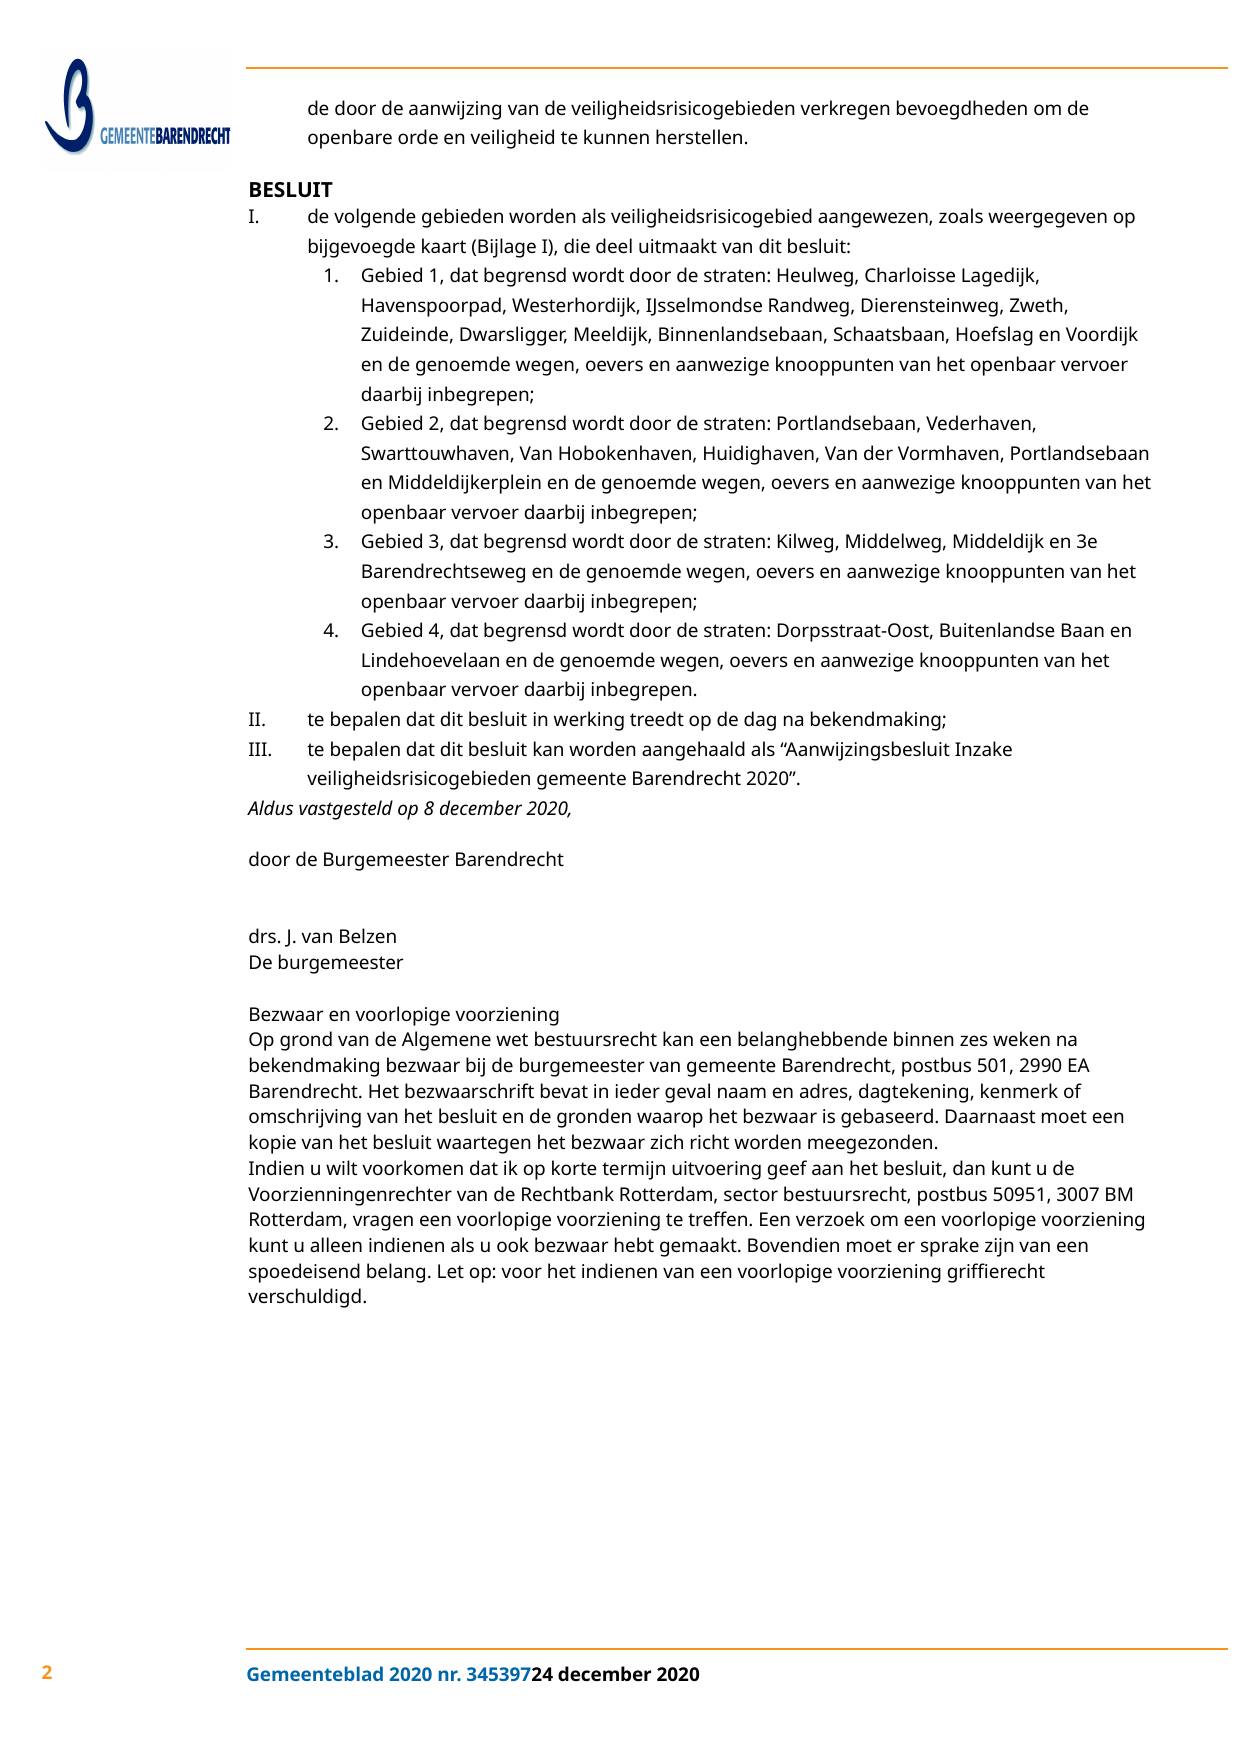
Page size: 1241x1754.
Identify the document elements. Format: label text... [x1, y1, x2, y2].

list Gebied 4, dat begrensd wordt door de straten: Dorpsstraat-Oost, Buitenlandse Baan en Lindehoevelaan en de genoemde wegen, oevers en aanwezige knooppunten van het openbaar vervoer daarbij inbegrepen. [323, 617, 1152, 702]
text drs. J. van Belzen [248, 923, 1152, 949]
list de door de aanwijzing van de veiligheidsrisicogebieden verkregen bevoegdheden om de openbare orde en veiligheid te kunnen herstellen. [248, 95, 1152, 150]
text Bezwaar en voorlopige voorziening [248, 1001, 1152, 1026]
list Gebied 1, dat begrensd wordt door de straten: Heulweg, Charloisse Lagedijk, Havenspoorpad, Westerhordijk, IJsselmondse Randweg, Dierensteinweg, Zweth, Zuideinde, Dwarsligger, Meeldijk, Binnenlandsebaan, Schaatsbaan, Hoefslag en Voordijk en de genoemde wegen, oevers en aanwezige knooppunten van het openbaar vervoer daarbij inbegrepen; [323, 262, 1152, 406]
list de volgende gebieden worden als veiligheidsrisicogebied aangewezen, zoals weergegeven op bijgevoegde kaart (Bijlage I), die deel uitmaakt van dit besluit: [248, 203, 1152, 258]
text Indien u wilt voorkomen dat ik op korte termijn uitvoering geef aan het besluit, dan kunt u de Voorzienningenrechter van de Rechtbank Rotterdam, sector bestuursrecht, postbus 50951, 3007 BM Rotterdam, vragen een voorlopige voorziening te treffen. Een verzoek om een voorlopige voorziening kunt u alleen indienen als u ook bezwaar hebt gemaakt. Bovendien moet er sprake zijn van een spoedeisend belang. Let op: voor het indienen van een voorlopige voorziening griffierecht verschuldigd. [248, 1155, 1152, 1309]
text door de Burgemeester Barendrecht [248, 846, 1152, 872]
list te bepalen dat dit besluit in werking treedt op de dag na bekendmaking; [248, 706, 1152, 732]
text Aldus vastgesteld op 8 december 2020, [248, 795, 1152, 821]
text BESLUIT [248, 175, 1152, 203]
picture [41, 47, 231, 172]
text De burgemeester [248, 949, 1152, 975]
list Gebied 3, dat begrensd wordt door de straten: Kilweg, Middelweg, Middeldijk en 3e Barendrechtseweg en de genoemde wegen, oevers en aanwezige knooppunten van het openbaar vervoer daarbij inbegrepen; [323, 529, 1152, 613]
text Op grond van de Algemene wet bestuursrecht kan een belanghebbende binnen zes weken na bekendmaking bezwaar bij de burgemeester van gemeente Barendrecht, postbus 501, 2990 EA Barendrecht. Het bezwaarschrift bevat in ieder geval naam en adres, dagtekening, kenmerk of omschrijving van het besluit en de gronden waarop het bezwaar is gebaseerd. Daarnaast moet een kopie van het besluit waartegen het bezwaar zich richt worden meegezonden. [248, 1026, 1152, 1155]
list Gebied 2, dat begrensd wordt door de straten: Portlandsebaan, Vederhaven, Swarttouwhaven, Van Hobokenhaven, Huidighaven, Van der Vormhaven, Portlandsebaan en Middeldijkerplein en de genoemde wegen, oevers en aanwezige knooppunten van het openbaar vervoer daarbij inbegrepen; [323, 410, 1152, 525]
list te bepalen dat dit besluit kan worden aangehaald als “Aanwijzingsbesluit Inzake veiligheidsrisicogebieden gemeente Barendrecht 2020”. [248, 736, 1152, 791]
